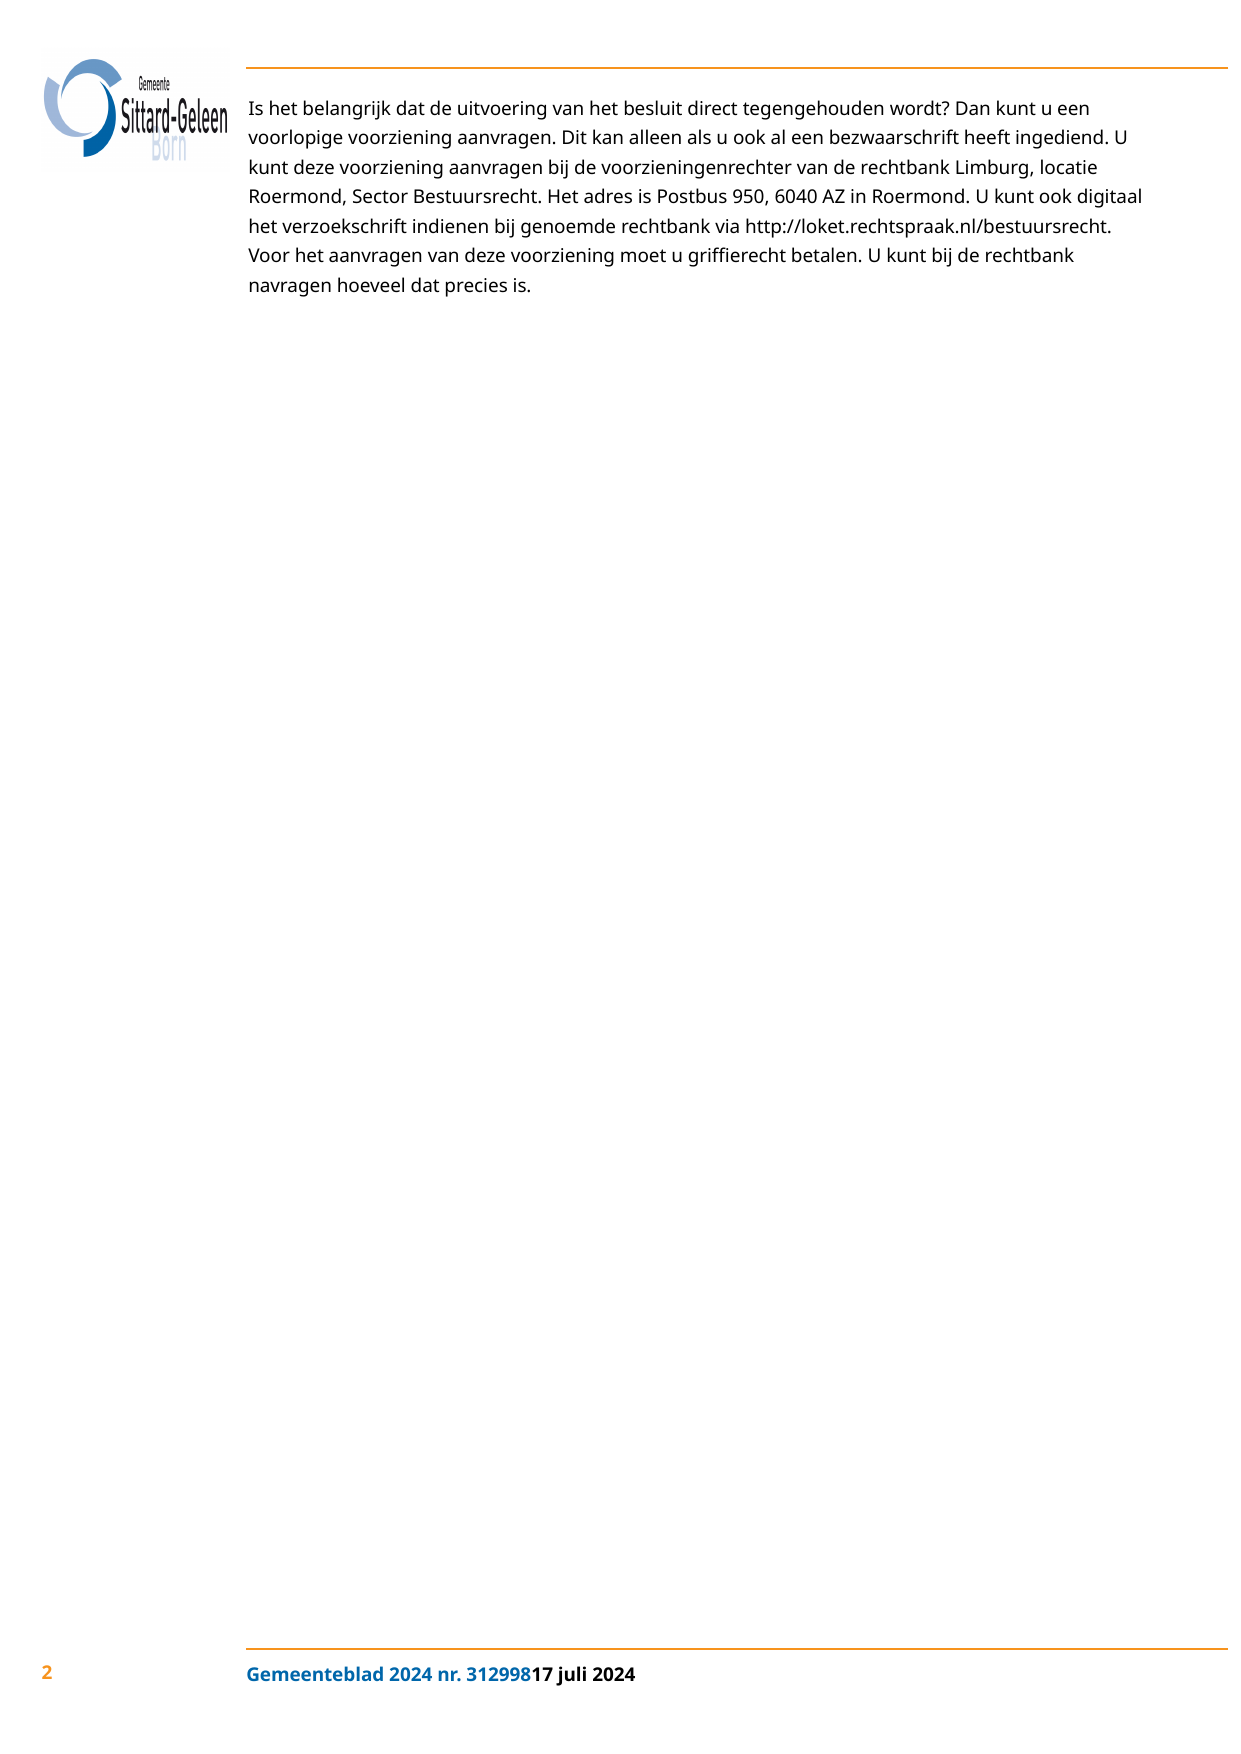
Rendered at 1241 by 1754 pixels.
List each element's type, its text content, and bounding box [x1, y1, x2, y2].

text Is het belangrijk dat de uitvoering van het besluit direct tegengehouden wordt? Dan kunt u een voorlopige voorziening aanvragen. Dit kan alleen als u ook al een bezwaarschrift heeft ingediend. U kunt deze voorziening aanvragen bij de voorzieningenrechter van de rechtbank Limburg, locatie Roermond, Sector Bestuursrecht. Het adres is Postbus 950, 6040 AZ in Roermond. U kunt ook digitaal het verzoekschrift indienen bij genoemde rechtbank via http://loket.rechtspraak.nl/bestuursrecht. Voor het aanvragen van deze voorziening moet u griffierecht betalen. U kunt bij de rechtbank navragen hoeveel dat precies is. [248, 95, 1152, 298]
picture [41, 47, 231, 172]
